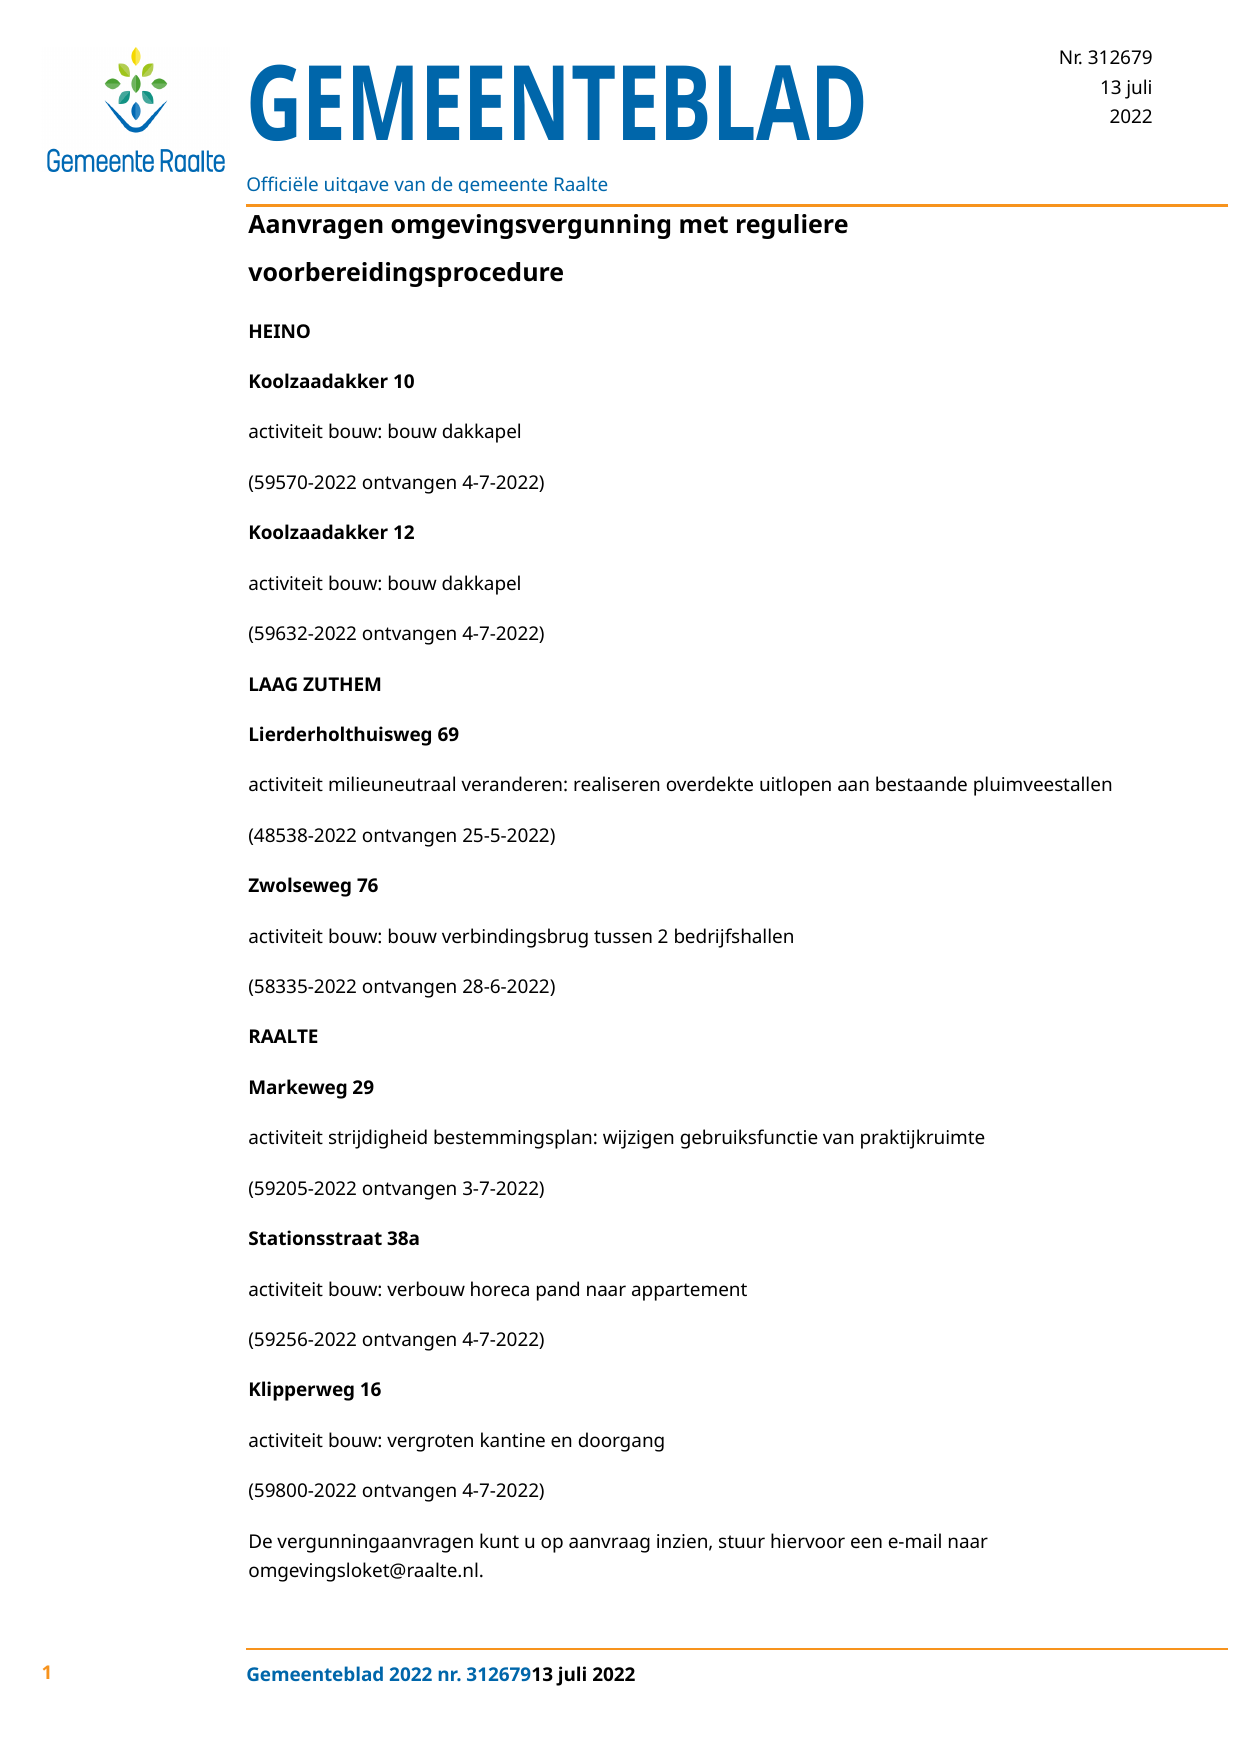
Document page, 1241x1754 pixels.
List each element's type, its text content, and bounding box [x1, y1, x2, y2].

text activiteit bouw: bouw dakkapel [248, 419, 1152, 444]
text activiteit bouw: vergroten kantine en doorgang [248, 1427, 1152, 1453]
text (59570-2022 ontvangen 4-7-2022) [248, 469, 1152, 495]
picture [41, 47, 231, 172]
text activiteit bouw: verbouw horeca pand naar appartement [248, 1276, 1152, 1302]
text HEINO [248, 318, 1152, 344]
text Zwolseweg 76 [248, 872, 1152, 898]
text activiteit bouw: bouw dakkapel [248, 570, 1152, 596]
text Stationsstraat 38a [248, 1225, 1152, 1251]
text activiteit bouw: bouw verbindingsbrug tussen 2 bedrijfshallen [248, 923, 1152, 949]
text Koolzaadakker 12 [248, 519, 1152, 545]
text De vergunningaanvragen kunt u op aanvraag inzien, stuur hiervoor een e-mail naar omgevingsloket@raalte.nl. [248, 1528, 1152, 1583]
text Aanvragen omgevingsvergunning met reguliere voorbereidingsprocedure [248, 207, 1152, 288]
text (59256-2022 ontvangen 4-7-2022) [248, 1326, 1152, 1352]
text (59632-2022 ontvangen 4-7-2022) [248, 620, 1152, 646]
text activiteit strijdigheid bestemmingsplan: wijzigen gebruiksfunctie van praktijkruimte [248, 1124, 1152, 1150]
text (48538-2022 ontvangen 25-5-2022) [248, 822, 1152, 848]
text LAAG ZUTHEM [248, 671, 1152, 697]
text Klipperweg 16 [248, 1377, 1152, 1402]
text (58335-2022 ontvangen 28-6-2022) [248, 973, 1152, 999]
text Markeweg 29 [248, 1074, 1152, 1100]
text (59800-2022 ontvangen 4-7-2022) [248, 1477, 1152, 1503]
text Koolzaadakker 10 [248, 368, 1152, 394]
text activiteit milieuneutraal veranderen: realiseren overdekte uitlopen aan bestaande pluimveestallen [248, 772, 1152, 797]
text (59205-2022 ontvangen 3-7-2022) [248, 1175, 1152, 1201]
text Lierderholthuisweg 69 [248, 721, 1152, 747]
text RAALTE [248, 1024, 1152, 1049]
